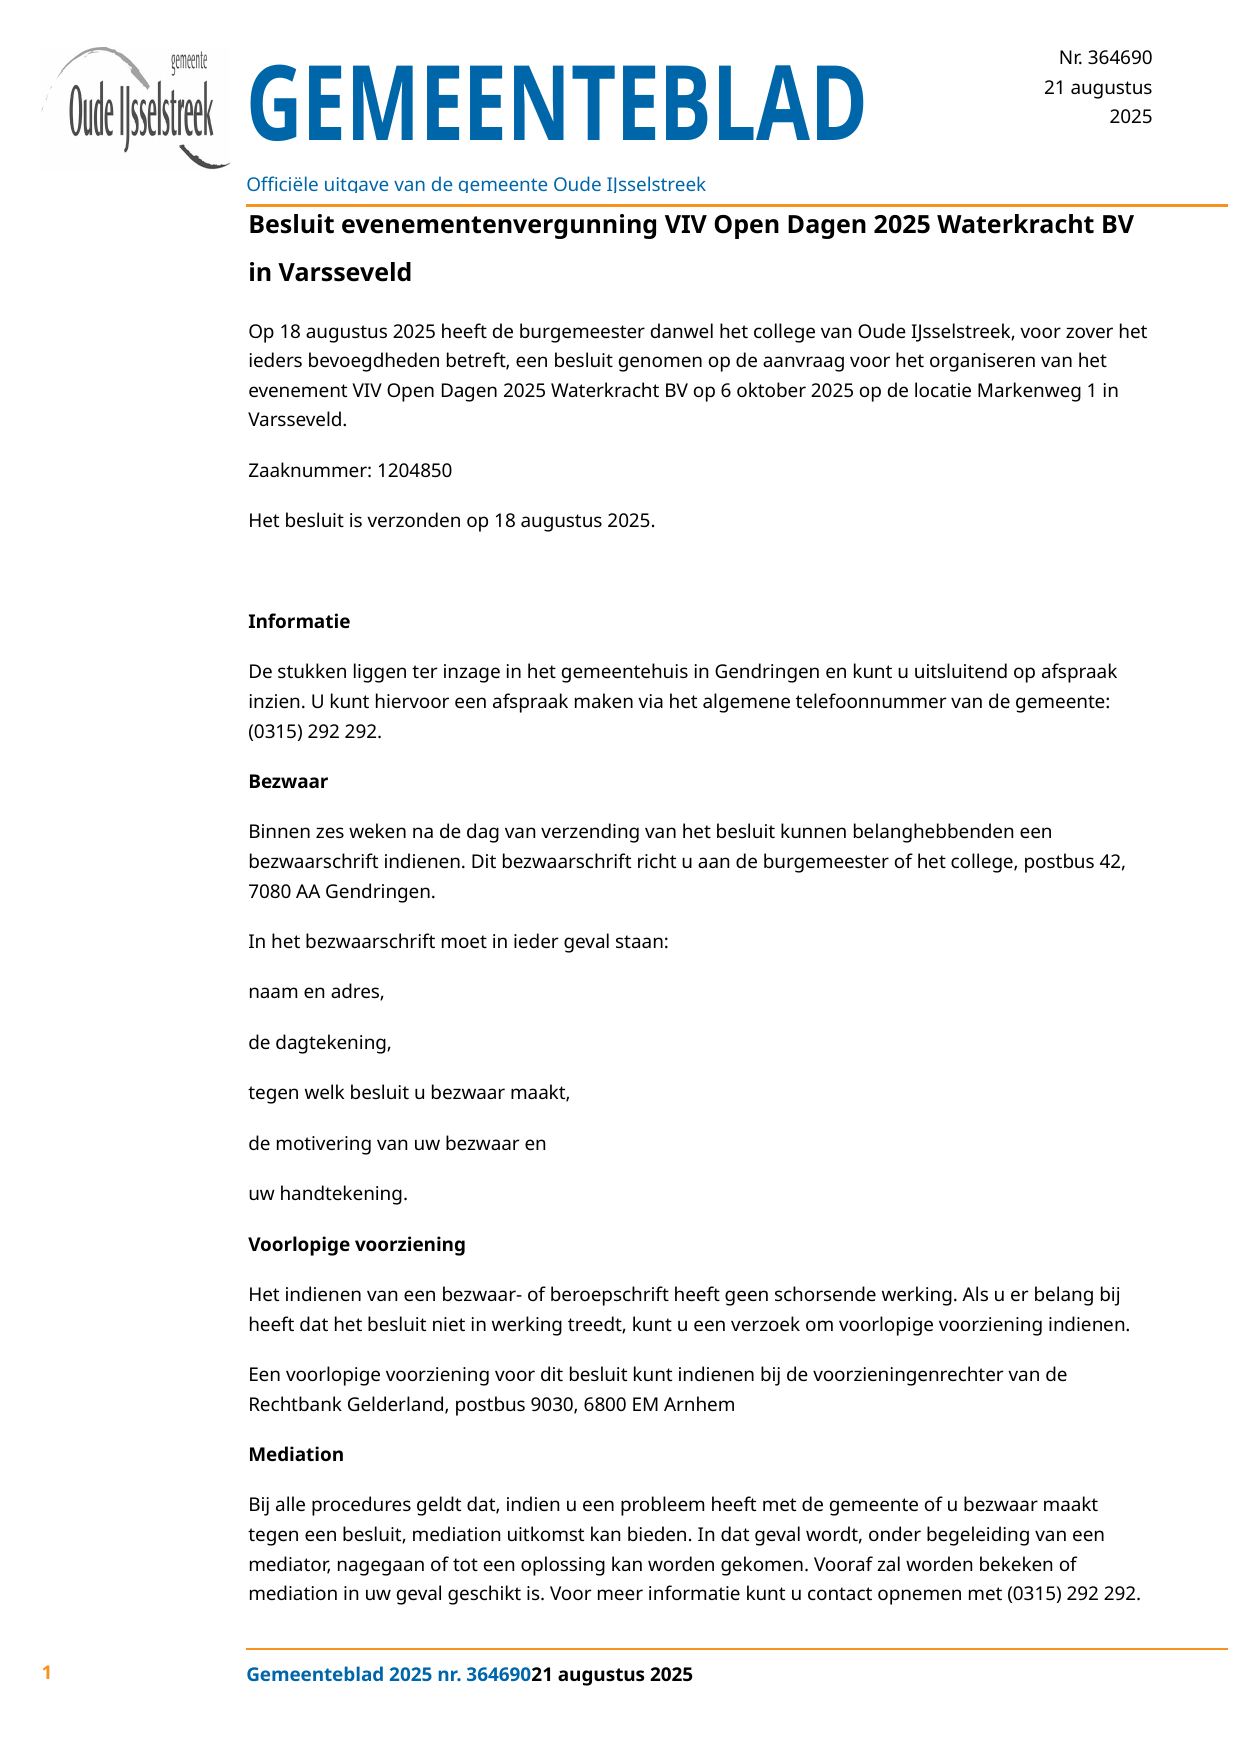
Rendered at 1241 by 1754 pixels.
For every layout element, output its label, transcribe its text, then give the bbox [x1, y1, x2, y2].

text naam en adres, [248, 979, 1152, 1004]
text In het bezwaarschrift moet in ieder geval staan: [248, 928, 1152, 954]
text Bezwaar [248, 768, 1152, 794]
text De stukken liggen ter inzage in het gemeentehuis in Gendringen en kunt u uitsluitend op afspraak inzien. U kunt hiervoor een afspraak maken via het algemene telefoonnummer van de gemeente: (0315) 292 292. [248, 659, 1152, 744]
text tegen welk besluit u bezwaar maakt, [248, 1079, 1152, 1105]
text de dagtekening, [248, 1029, 1152, 1055]
text Het indienen van een bezwaar- of beroepschrift heeft geen schorsende werking. Als u er belang bij heeft dat het besluit niet in werking treedt, kunt u een verzoek om voorlopige voorziening indienen. [248, 1281, 1152, 1337]
text Bij alle procedures geldt dat, indien u een probleem heeft met de gemeente of u bezwaar maakt tegen een besluit, mediation uitkomst kan bieden. In dat geval wordt, onder begeleiding van een mediator, nagegaan of tot een oplossing kan worden gekomen. Vooraf zal worden bekeken of mediation in uw geval geschikt is. Voor meer informatie kunt u contact opnemen met (0315) 292 292. [248, 1492, 1152, 1606]
text Mediation [248, 1441, 1152, 1467]
text Besluit evenementenvergunning VIV Open Dagen 2025 Waterkracht BV in Varsseveld [248, 207, 1152, 288]
text Voorlopige voorziening [248, 1231, 1152, 1257]
text uw handtekening. [248, 1180, 1152, 1206]
text Zaaknummer: 1204850 [248, 457, 1152, 483]
text Informatie [248, 608, 1152, 634]
text de motivering van uw bezwaar en [248, 1130, 1152, 1156]
text Een voorlopige voorziening voor dit besluit kunt indienen bij de voorzieningenrechter van de Rechtbank Gelderland, postbus 9030, 6800 EM Arnhem [248, 1361, 1152, 1417]
text Het besluit is verzonden op 18 augustus 2025. [248, 507, 1152, 533]
text Binnen zes weken na de dag van verzending van het besluit kunnen belanghebbenden een bezwaarschrift indienen. Dit bezwaarschrift richt u aan de burgemeester of het college, postbus 42, 7080 AA Gendringen. [248, 819, 1152, 904]
text Op 18 augustus 2025 heeft de burgemeester danwel het college van Oude IJsselstreek, voor zover het ieders bevoegdheden betreft, een besluit genomen op de aanvraag voor het organiseren van het evenement VIV Open Dagen 2025 Waterkracht BV op 6 oktober 2025 op de locatie Markenweg 1 in Varsseveld. [248, 318, 1152, 432]
picture [41, 47, 231, 172]
